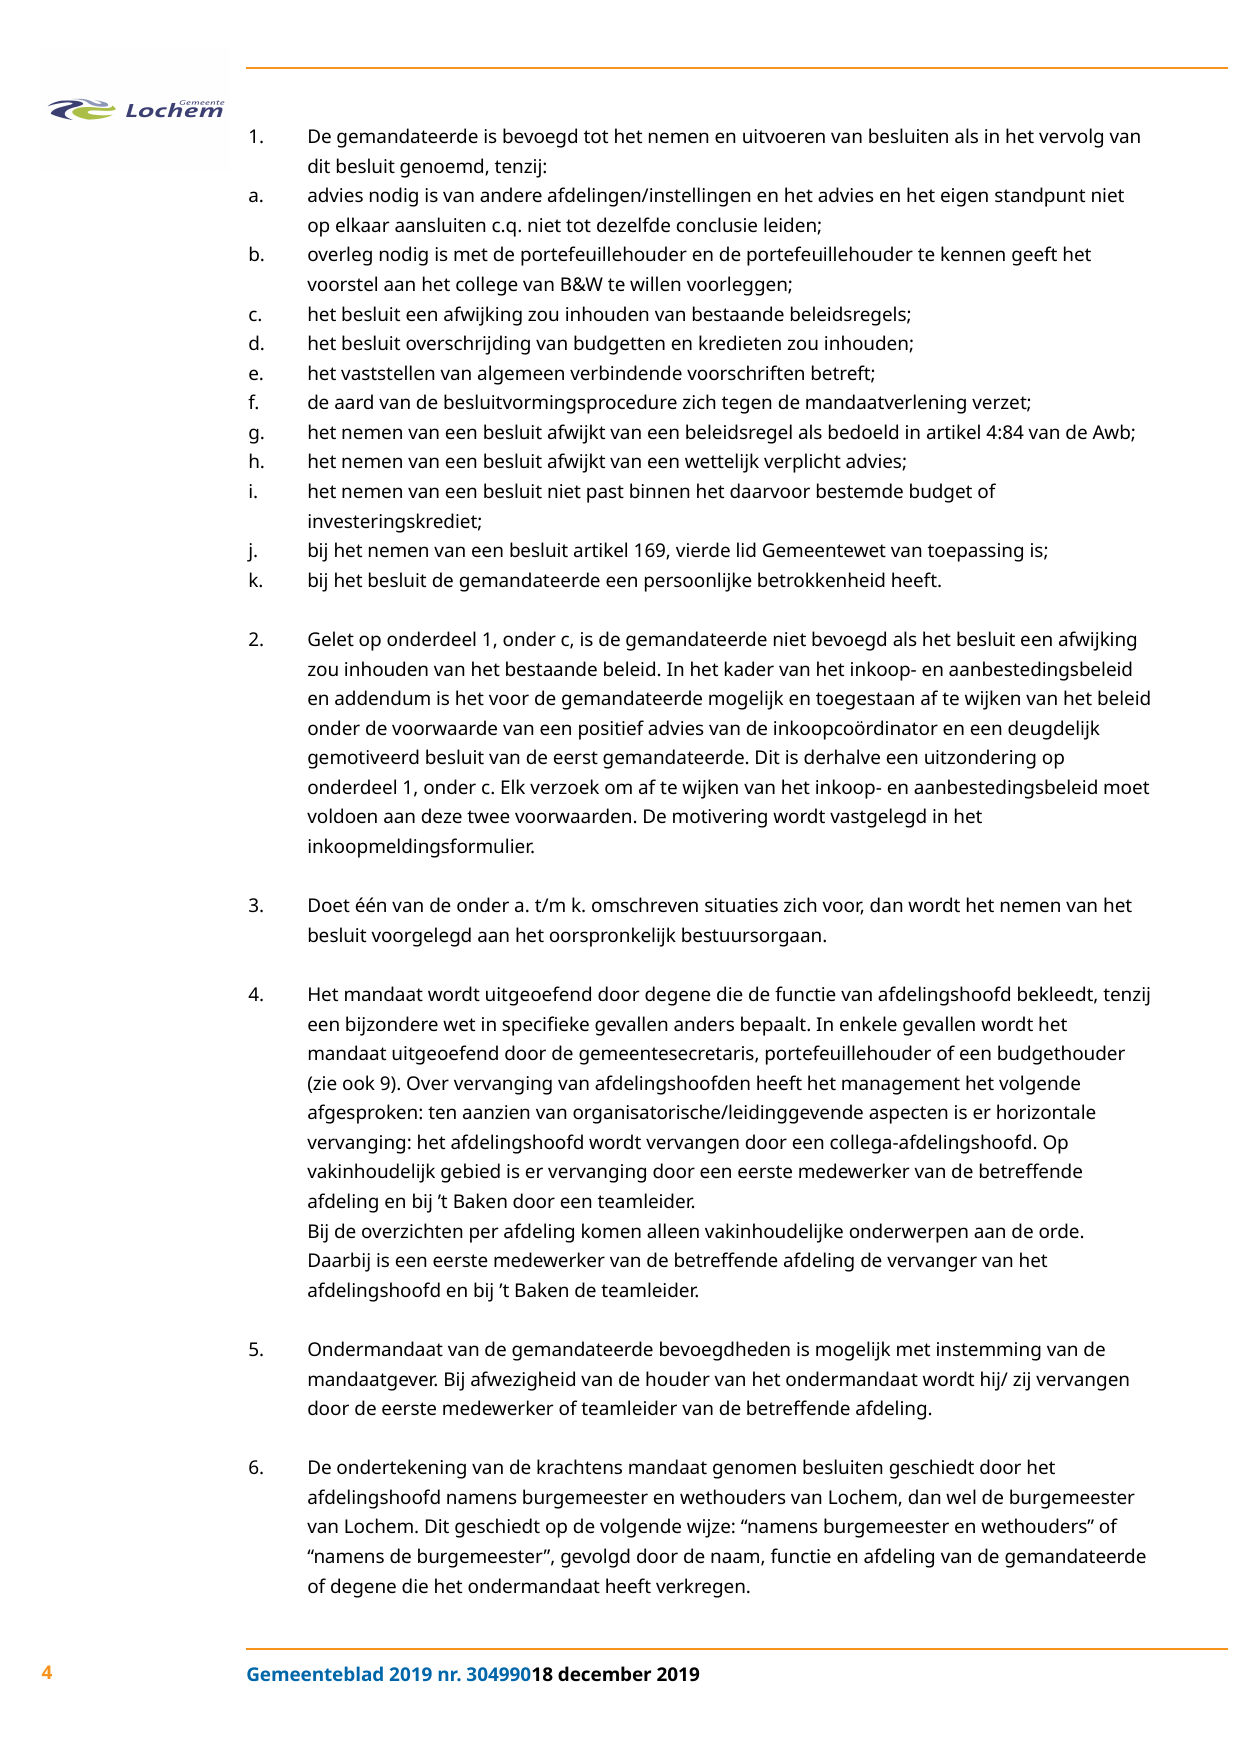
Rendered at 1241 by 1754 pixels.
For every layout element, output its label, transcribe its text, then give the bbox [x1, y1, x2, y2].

list het nemen van een besluit niet past binnen het daarvoor bestemde budget of investeringskrediet; [248, 478, 1152, 533]
list De gemandateerde is bevoegd tot het nemen en uitvoeren van besluiten als in het vervolg van dit besluit genoemd, tenzij: [248, 123, 1152, 178]
list De ondertekening van de krachtens mandaat genomen besluiten geschiedt door het afdelingshoofd namens burgemeester en wethouders van Lochem, dan wel de burgemeester van Lochem. Dit geschiedt op de volgende wijze: “namens burgemeester en wethouders” of “namens de burgemeester”, gevolgd door de naam, functie en afdeling van de gemandateerde of degene die het ondermandaat heeft verkregen. [248, 1454, 1152, 1598]
list het nemen van een besluit afwijkt van een beleidsregel als bedoeld in artikel 4:84 van de Awb; [248, 419, 1152, 445]
list de aard van de besluitvormingsprocedure zich tegen de mandaatverlening verzet; [248, 389, 1152, 415]
list advies nodig is van andere afdelingen/instellingen en het advies en het eigen standpunt niet op elkaar aansluiten c.q. niet tot dezelfde conclusie leiden; [248, 182, 1152, 238]
list overleg nodig is met de portefeuillehouder en de portefeuillehouder te kennen geeft het voorstel aan het college van B&W te willen voorleggen; [248, 242, 1152, 297]
list Ondermandaat van de gemandateerde bevoegdheden is mogelijk met instemming van de mandaatgever. Bij afwezigheid van de houder van het ondermandaat wordt hij/ zij vervangen door de eerste medewerker of teamleider van de betreffende afdeling. [248, 1336, 1152, 1421]
list Doet één van de onder a. t/m k. omschreven situaties zich voor, dan wordt het nemen van het besluit voorgelegd aan het oorspronkelijk bestuursorgaan. [248, 892, 1152, 948]
list het nemen van een besluit afwijkt van een wettelijk verplicht advies; [248, 449, 1152, 474]
list bij het nemen van een besluit artikel 169, vierde lid Gemeentewet van toepassing is; [248, 537, 1152, 563]
list Gelet op onderdeel 1, onder c, is de gemandateerde niet bevoegd als het besluit een afwijking zou inhouden van het bestaande beleid. In het kader van het inkoop- en aanbestedingsbeleid en addendum is het voor de gemandateerde mogelijk en toegestaan af te wijken van het beleid onder de voorwaarde van een positief advies van de inkoopcoördinator en een deugdelijk gemotiveerd besluit van de eerst gemandateerde. Dit is derhalve een uitzondering op onderdeel 1, onder c. Elk verzoek om af te wijken van het inkoop- en aanbestedingsbeleid moet voldoen aan deze twee voorwaarden. De motivering wordt vastgelegd in het inkoopmeldingsformulier. [248, 626, 1152, 859]
list Bij de overzichten per afdeling komen alleen vakinhoudelijke onderwerpen aan de orde. Daarbij is een eerste medewerker van de betreffende afdeling de vervanger van het afdelingshoofd en bij ’t Baken de teamleider. [248, 1218, 1152, 1303]
picture [41, 47, 231, 172]
list het vaststellen van algemeen verbindende voorschriften betreft; [248, 360, 1152, 386]
list het besluit een afwijking zou inhouden van bestaande beleidsregels; [248, 301, 1152, 326]
list het besluit overschrijding van budgetten en kredieten zou inhouden; [248, 330, 1152, 356]
list Het mandaat wordt uitgeoefend door degene die de functie van afdelingshoofd bekleedt, tenzij een bijzondere wet in specifieke gevallen anders bepaalt. In enkele gevallen wordt het mandaat uitgeoefend door de gemeentesecretaris, portefeuillehouder of een budgethouder (zie ook 9). Over vervanging van afdelingshoofden heeft het management het volgende afgesproken: ten aanzien van organisatorische/leidinggevende aspecten is er horizontale vervanging: het afdelingshoofd wordt vervangen door een collega-afdelingshoofd. Op vakinhoudelijk gebied is er vervanging door een eerste medewerker van de betreffende afdeling en bij ’t Baken door een teamleider. [248, 981, 1152, 1214]
list bij het besluit de gemandateerde een persoonlijke betrokkenheid heeft. [248, 567, 1152, 593]
